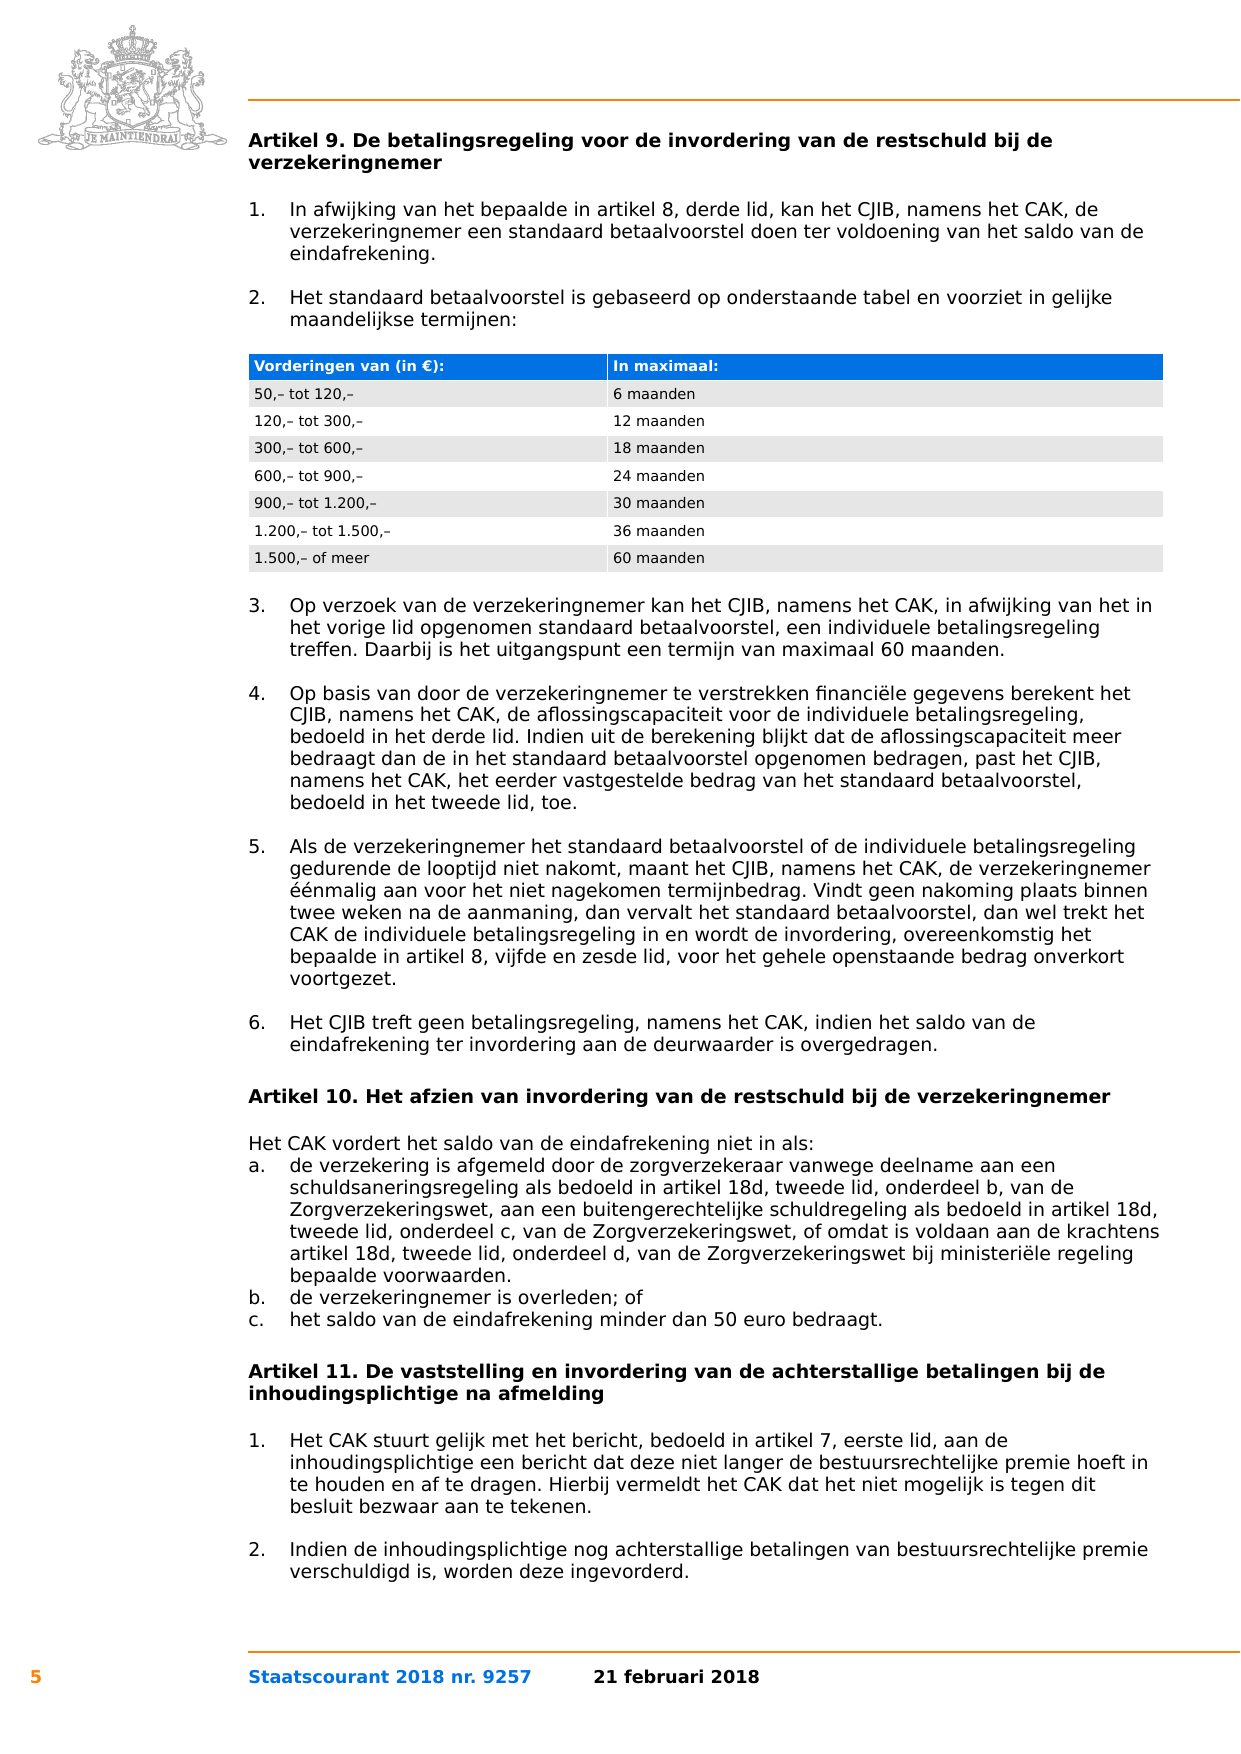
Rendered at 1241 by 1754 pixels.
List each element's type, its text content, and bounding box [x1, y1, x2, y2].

subtitle Artikel 9. De betalingsregeling voor de invordering van de restschuld bij de verzekeringnemer [248, 130, 1163, 174]
text 2. Het standaard betaalvoorstel is gebaseerd op onderstaande tabel en voorziet in gelijke maandelijkse termijnen: [248, 287, 1163, 331]
text 1. Het CAK stuurt gelijk met het bericht, bedoeld in artikel 7, eerste lid, aan de inhoudingsplichtige een bericht dat deze niet langer de bestuursrechtelijke premie hoeft in te houden en af te dragen. Hierbij vermeldt het CAK dat het niet mogelijk is tegen dit besluit bezwaar aan te tekenen. [248, 1429, 1163, 1517]
text 2. Indien de inhoudingsplichtige nog achterstallige betalingen van bestuursrechtelijke premie verschuldigd is, worden deze ingevorderd. [248, 1539, 1163, 1583]
table_header Vorderingen van (in €): [249, 354, 607, 380]
subtitle Artikel 11. De vaststelling en invordering van de achterstallige betalingen bij de inhoudingsplichtige na afmelding [248, 1361, 1163, 1404]
subtitle Artikel 10. Het afzien van invordering van de restschuld bij de verzekeringnemer [248, 1086, 1163, 1108]
table_cell 18 maanden [608, 436, 1163, 462]
text b. de verzekeringnemer is overleden; of [248, 1287, 1163, 1309]
text Het CAK vordert het saldo van de eindafrekening niet in als: [248, 1133, 1163, 1155]
text 4. Op basis van door de verzekeringnemer te verstrekken financiële gegevens berekent het CJIB, namens het CAK, de aflossingscapaciteit voor de individuele betalingsregeling, bedoeld in het derde lid. Indien uit de berekening blijkt dat de aflossingscapaciteit meer bedraagt dan de in het standaard betaalvoorstel opgenomen bedragen, past het CJIB, namens het CAK, het eerder vastgestelde bedrag van het standaard betaalvoorstel, bedoeld in het tweede lid, toe. [248, 682, 1163, 814]
table_cell 1.200,– tot 1.500,– [249, 518, 607, 544]
picture [38, 25, 227, 150]
text 1. In afwijking van het bepaalde in artikel 8, derde lid, kan het CJIB, namens het CAK, de verzekeringnemer een standaard betaalvoorstel doen ter voldoening van het saldo van de eindafrekening. [248, 199, 1163, 265]
table_cell 120,– tot 300,– [249, 408, 607, 435]
table_header In maximaal: [608, 354, 1163, 380]
text 3. Op verzoek van de verzekeringnemer kan het CJIB, namens het CAK, in afwijking van het in het vorige lid opgenomen standaard betaalvoorstel, een individuele betalingsregeling treffen. Daarbij is het uitgangspunt een termijn van maximaal 60 maanden. [248, 594, 1163, 661]
text 5. Als de verzekeringnemer het standaard betaalvoorstel of de individuele betalingsregeling gedurende de looptijd niet nakomt, maant het CJIB, namens het CAK, de verzekeringnemer éénmalig aan voor het niet nagekomen termijnbedrag. Vindt geen nakoming plaats binnen twee weken na de aanmaning, dan vervalt het standaard betaalvoorstel, dan wel trekt het CAK de individuele betalingsregeling in en wordt de invordering, overeenkomstig het bepaalde in artikel 8, vijfde en zesde lid, voor het gehele openstaande bedrag onverkort voortgezet. [248, 836, 1163, 990]
table_cell 24 maanden [608, 463, 1163, 489]
table_cell 600,– tot 900,– [249, 463, 607, 489]
table_cell 6 maanden [608, 381, 1163, 407]
table_cell 50,– tot 120,– [249, 381, 607, 407]
text a. de verzekering is afgemeld door de zorgverzekeraar vanwege deelname aan een schuldsaneringsregeling als bedoeld in artikel 18d, tweede lid, onderdeel b, van de Zorgverzekeringswet, aan een buitengerechtelijke schuldregeling als bedoeld in artikel 18d, tweede lid, onderdeel c, van de Zorgverzekeringswet, of omdat is voldaan aan de krachtens artikel 18d, tweede lid, onderdeel d, van de Zorgverzekeringswet bij ministeriële regeling bepaalde voorwaarden. [248, 1155, 1163, 1287]
table_cell 300,– tot 600,– [249, 436, 607, 462]
table_cell 12 maanden [608, 408, 1163, 435]
table_cell 36 maanden [608, 518, 1163, 544]
table_cell 1.500,– of meer [249, 545, 607, 572]
table_cell 30 maanden [608, 491, 1163, 517]
text 6. Het CJIB treft geen betalingsregeling, namens het CAK, indien het saldo van de eindafrekening ter invordering aan de deurwaarder is overgedragen. [248, 1012, 1163, 1056]
table_cell 900,– tot 1.200,– [249, 491, 607, 517]
table_cell 60 maanden [608, 545, 1163, 572]
text c. het saldo van de eindafrekening minder dan 50 euro bedraagt. [248, 1309, 1163, 1331]
